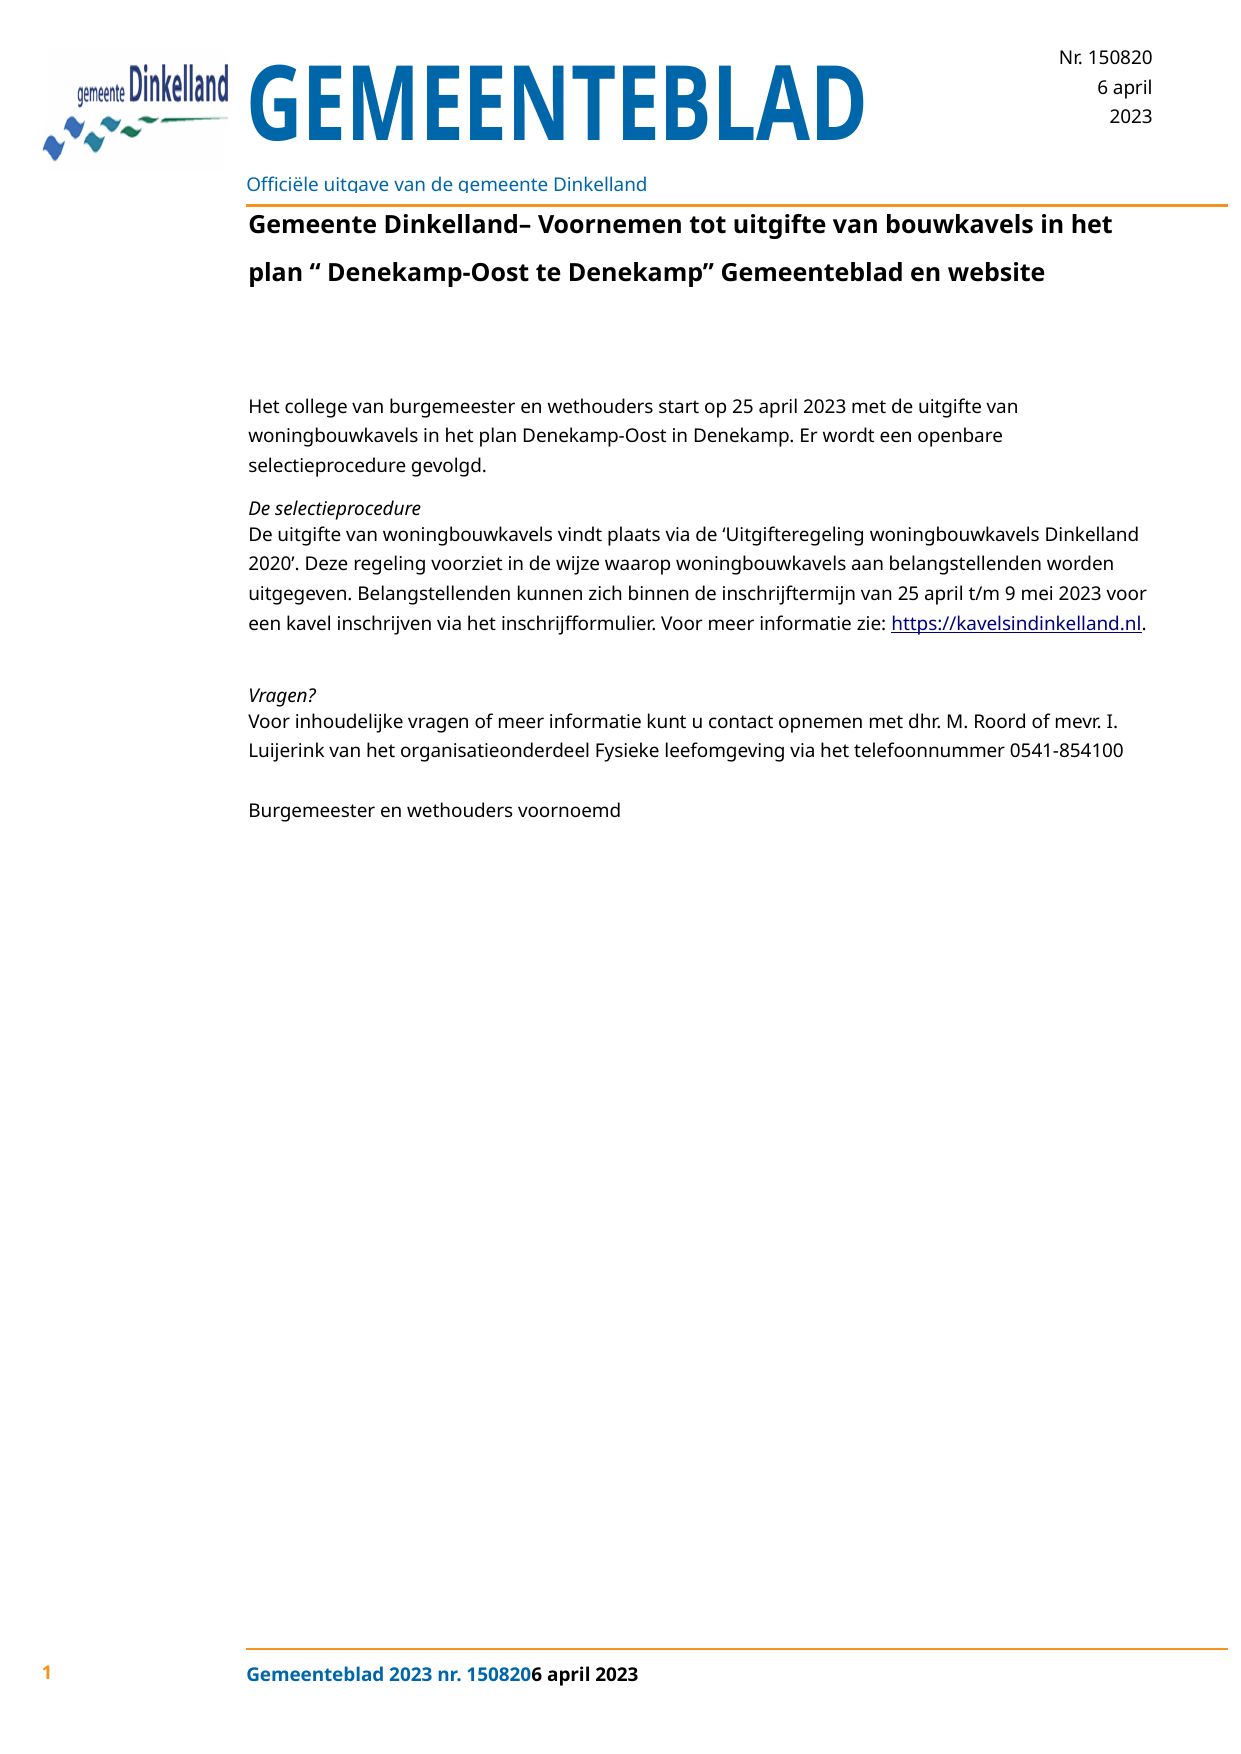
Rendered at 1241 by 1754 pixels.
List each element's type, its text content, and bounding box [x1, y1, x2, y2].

text Vragen? [248, 682, 1152, 708]
text Burgemeester en wethouders voornoemd [248, 797, 1152, 823]
picture [41, 47, 231, 172]
text Voor inhoudelijke vragen of meer informatie kunt u contact opnemen met dhr. M. Roord of mevr. I. Luijerink van het organisatieonderdeel Fysieke leefomgeving via het telefoonnummer 0541-854100 [248, 708, 1152, 763]
text De uitgifte van woningbouwkavels vindt plaats via de ‘Uitgifteregeling woningbouwkavels Dinkelland 2020’. Deze regeling voorziet in de wijze waarop woningbouwkavels aan belangstellenden worden uitgegeven. Belangstellenden kunnen zich binnen de inschrijftermijn van 25 april t/m 9 mei 2023 voor een kavel inschrijven via het inschrijfformulier. Voor meer informatie zie: https://kavelsindinkelland.nl. [248, 521, 1152, 635]
text Het college van burgemeester en wethouders start op 25 april 2023 met de uitgifte van woningbouwkavels in het plan Denekamp-Oost in Denekamp. Er wordt een openbare selectieprocedure gevolgd. [248, 393, 1152, 478]
text Gemeente Dinkelland– Voornemen tot uitgifte van bouwkavels in het plan “ Denekamp-Oost te Denekamp” Gemeenteblad en website [248, 207, 1152, 288]
text De selectieprocedure [248, 495, 1152, 521]
